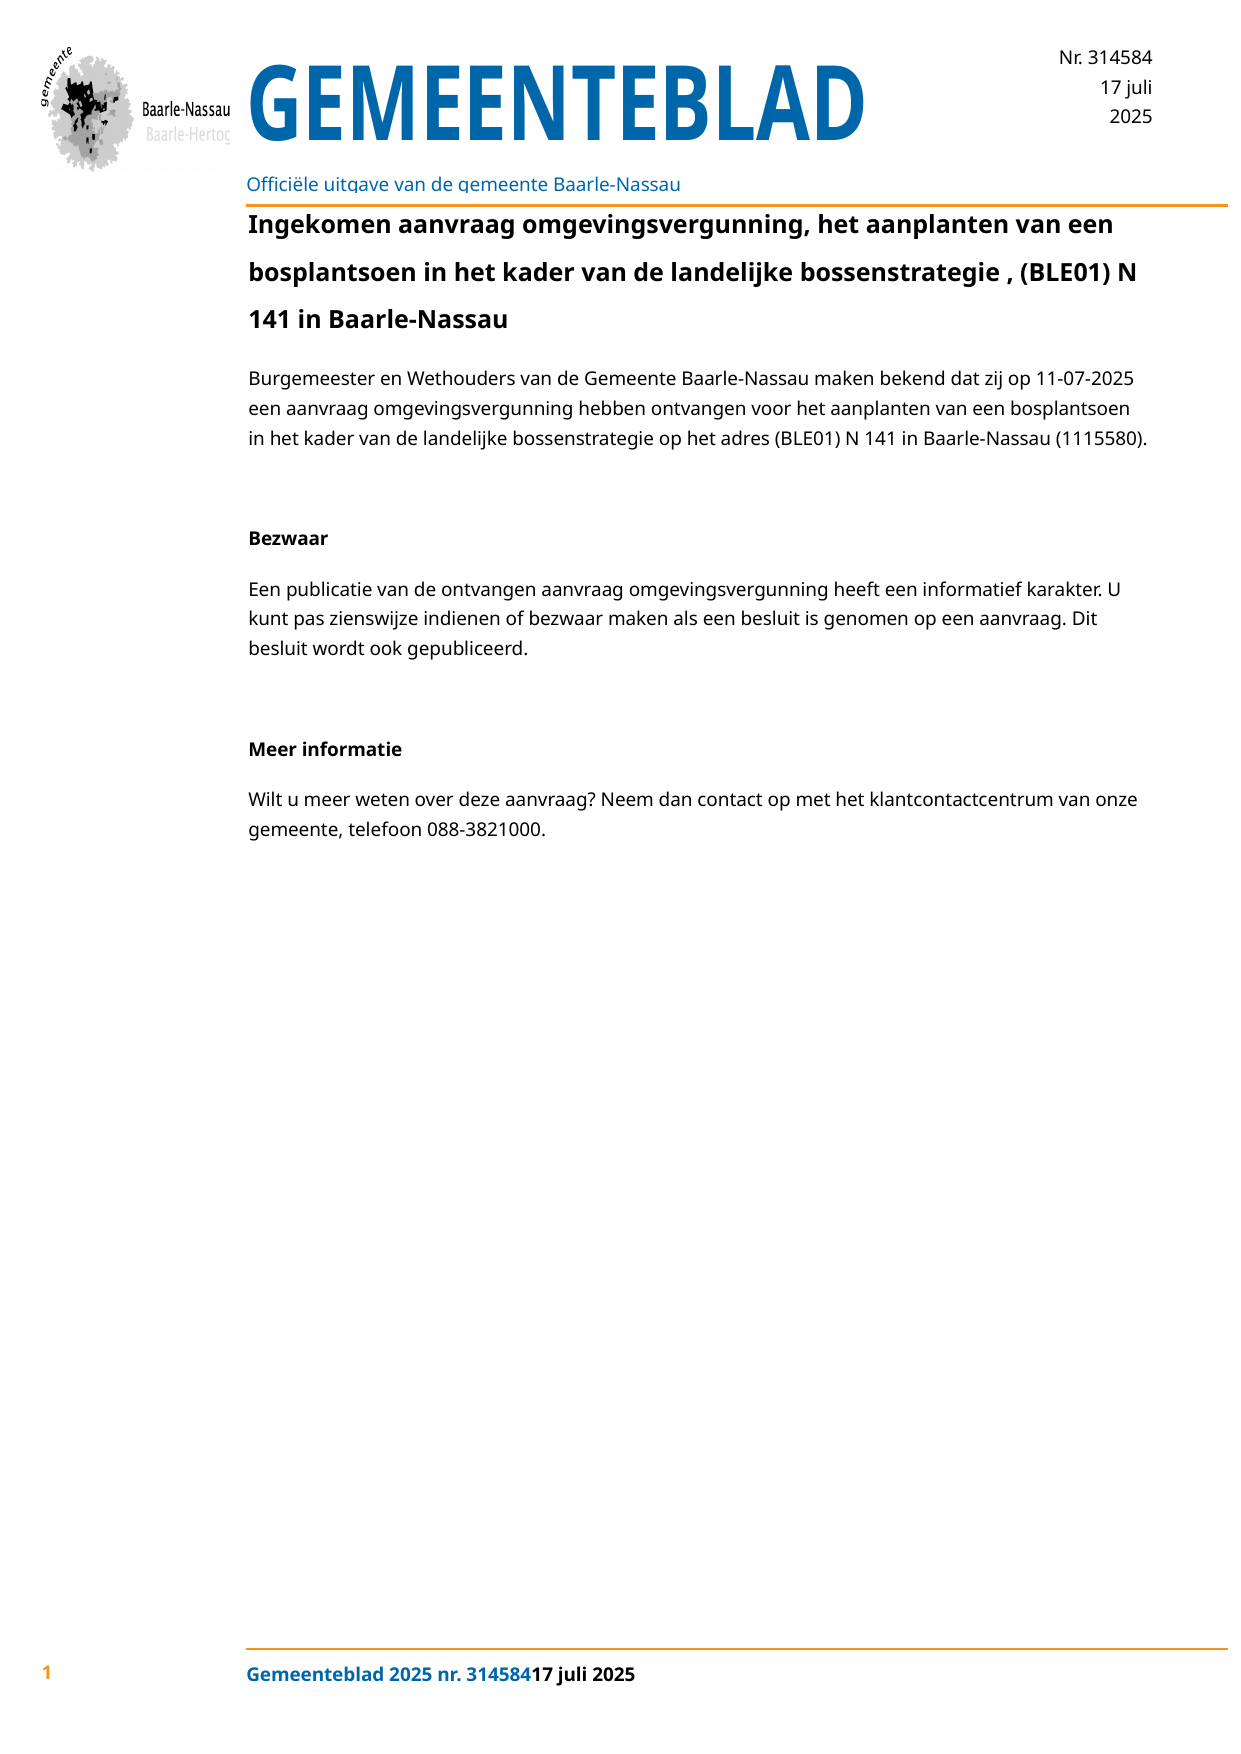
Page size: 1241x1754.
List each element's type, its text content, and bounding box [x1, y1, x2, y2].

text Wilt u meer weten over deze aanvraag? Neem dan contact op met het klantcontactcentrum van onze gemeente, telefoon 088-3821000. [248, 786, 1152, 842]
text Bezwaar [248, 526, 1152, 551]
text Meer informatie [248, 736, 1152, 762]
text Burgemeester en Wethouders van de Gemeente Baarle-Nassau maken bekend dat zij op 11-07-2025 een aanvraag omgevingsvergunning hebben ontvangen voor het aanplanten van een bosplantsoen in het kader van de landelijke bossenstrategie op het adres (BLE01) N 141 in Baarle-Nassau (1115580). [248, 366, 1152, 450]
picture [41, 47, 231, 172]
text Een publicatie van de ontvangen aanvraag omgevingsvergunning heeft een informatief karakter. U kunt pas zienswijze indienen of bezwaar maken als een besluit is genomen op een aanvraag. Dit besluit wordt ook gepubliceerd. [248, 576, 1152, 661]
text Ingekomen aanvraag omgevingsvergunning, het aanplanten van een bosplantsoen in het kader van de landelijke bossenstrategie , (BLE01) N 141 in Baarle-Nassau [248, 207, 1152, 336]
